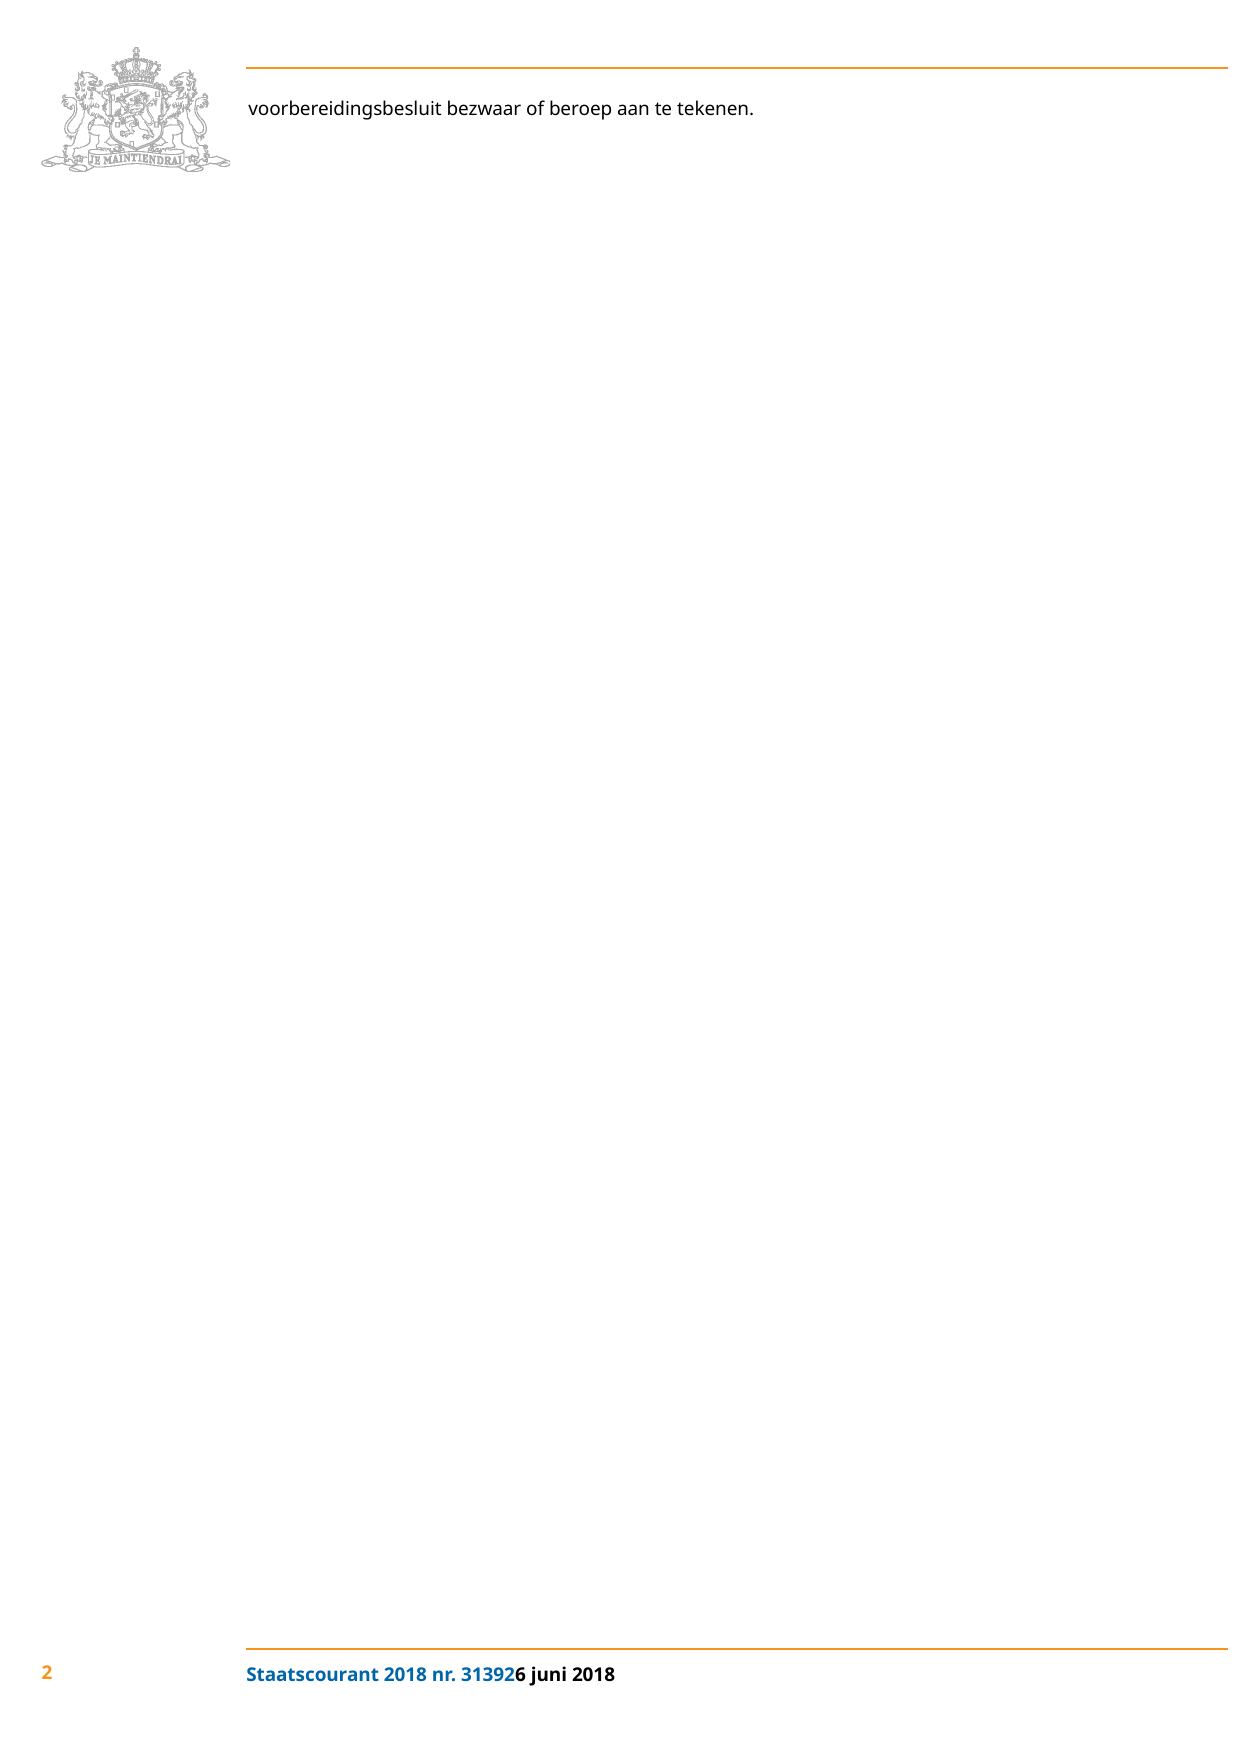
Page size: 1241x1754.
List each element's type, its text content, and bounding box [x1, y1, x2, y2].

text voorbereidingsbesluit bezwaar of beroep aan te tekenen. [248, 95, 1152, 121]
picture [41, 47, 231, 172]
